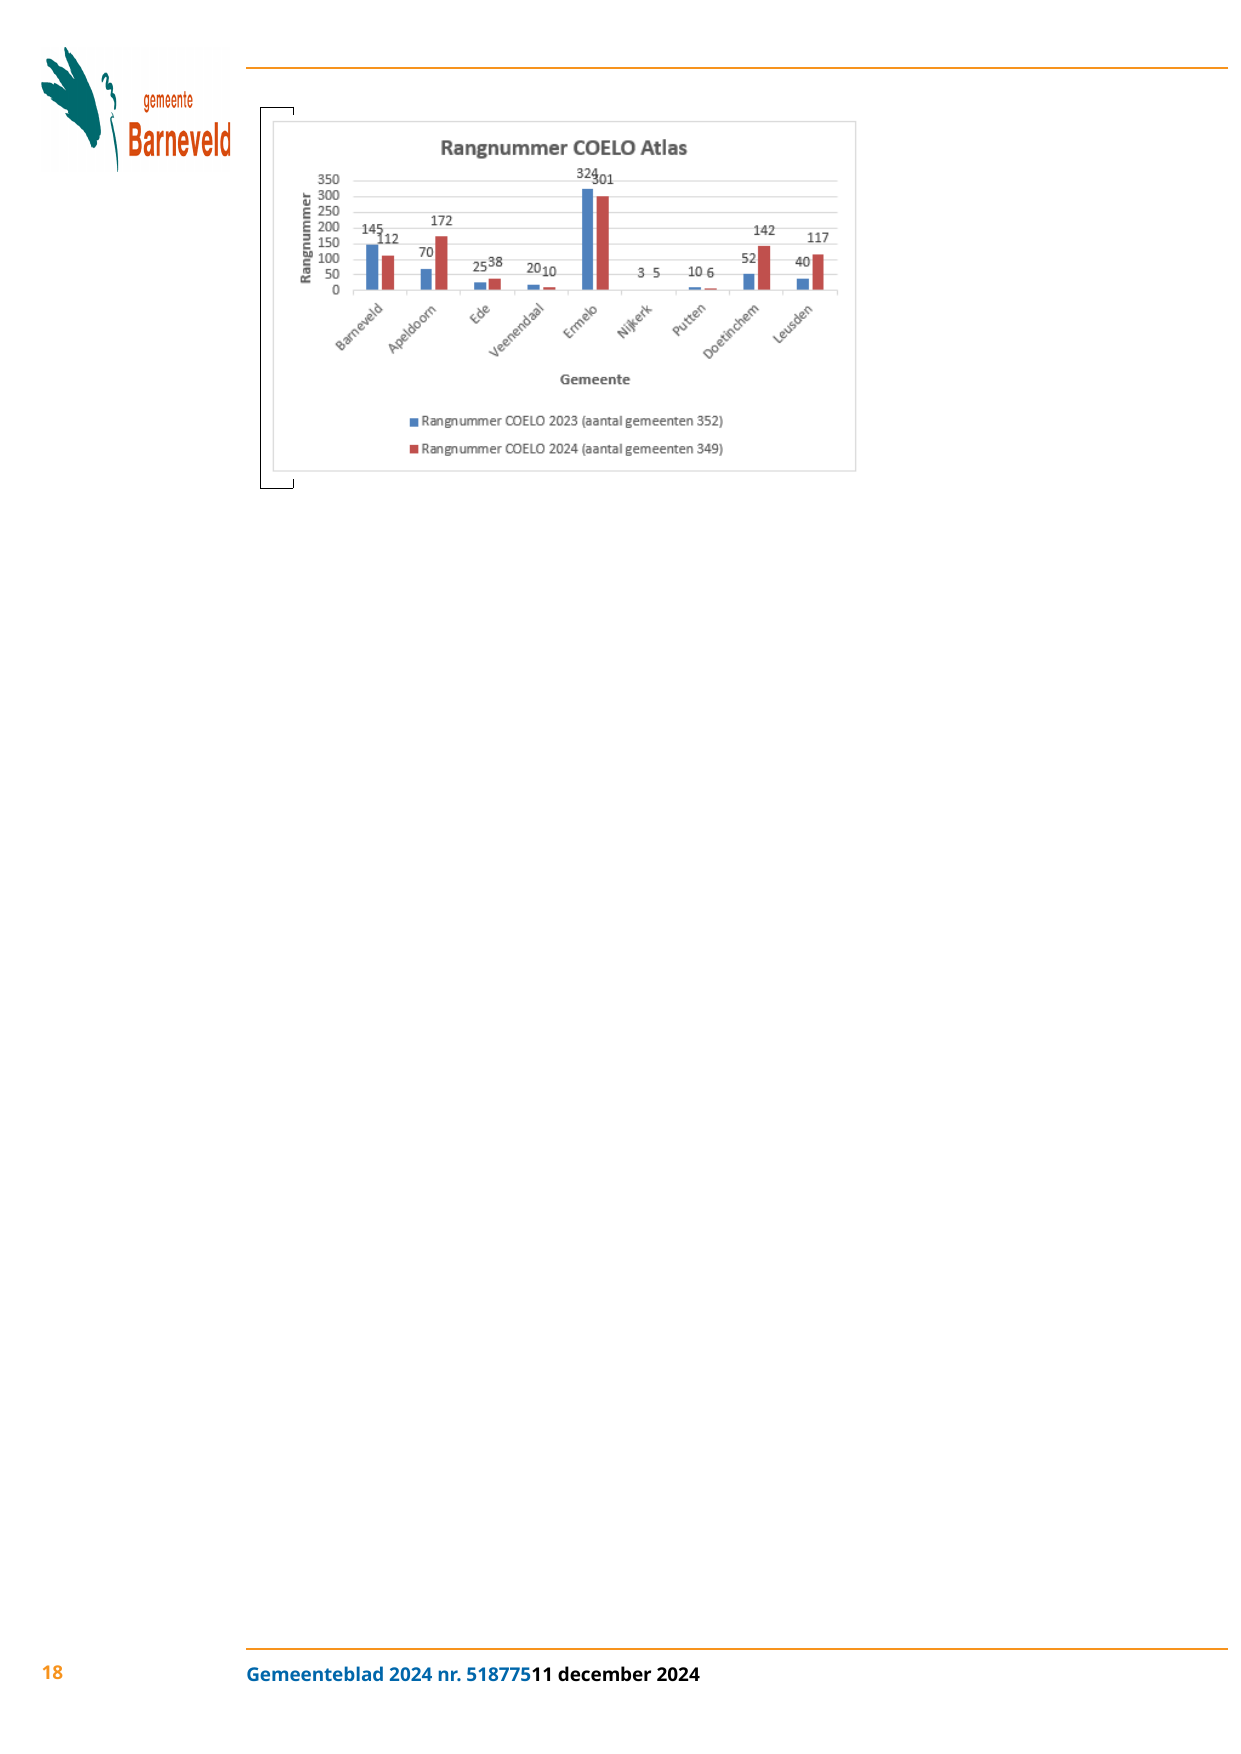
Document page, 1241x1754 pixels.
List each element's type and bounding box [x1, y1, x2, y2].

picture [41, 47, 231, 172]
picture [268, 115, 860, 479]
